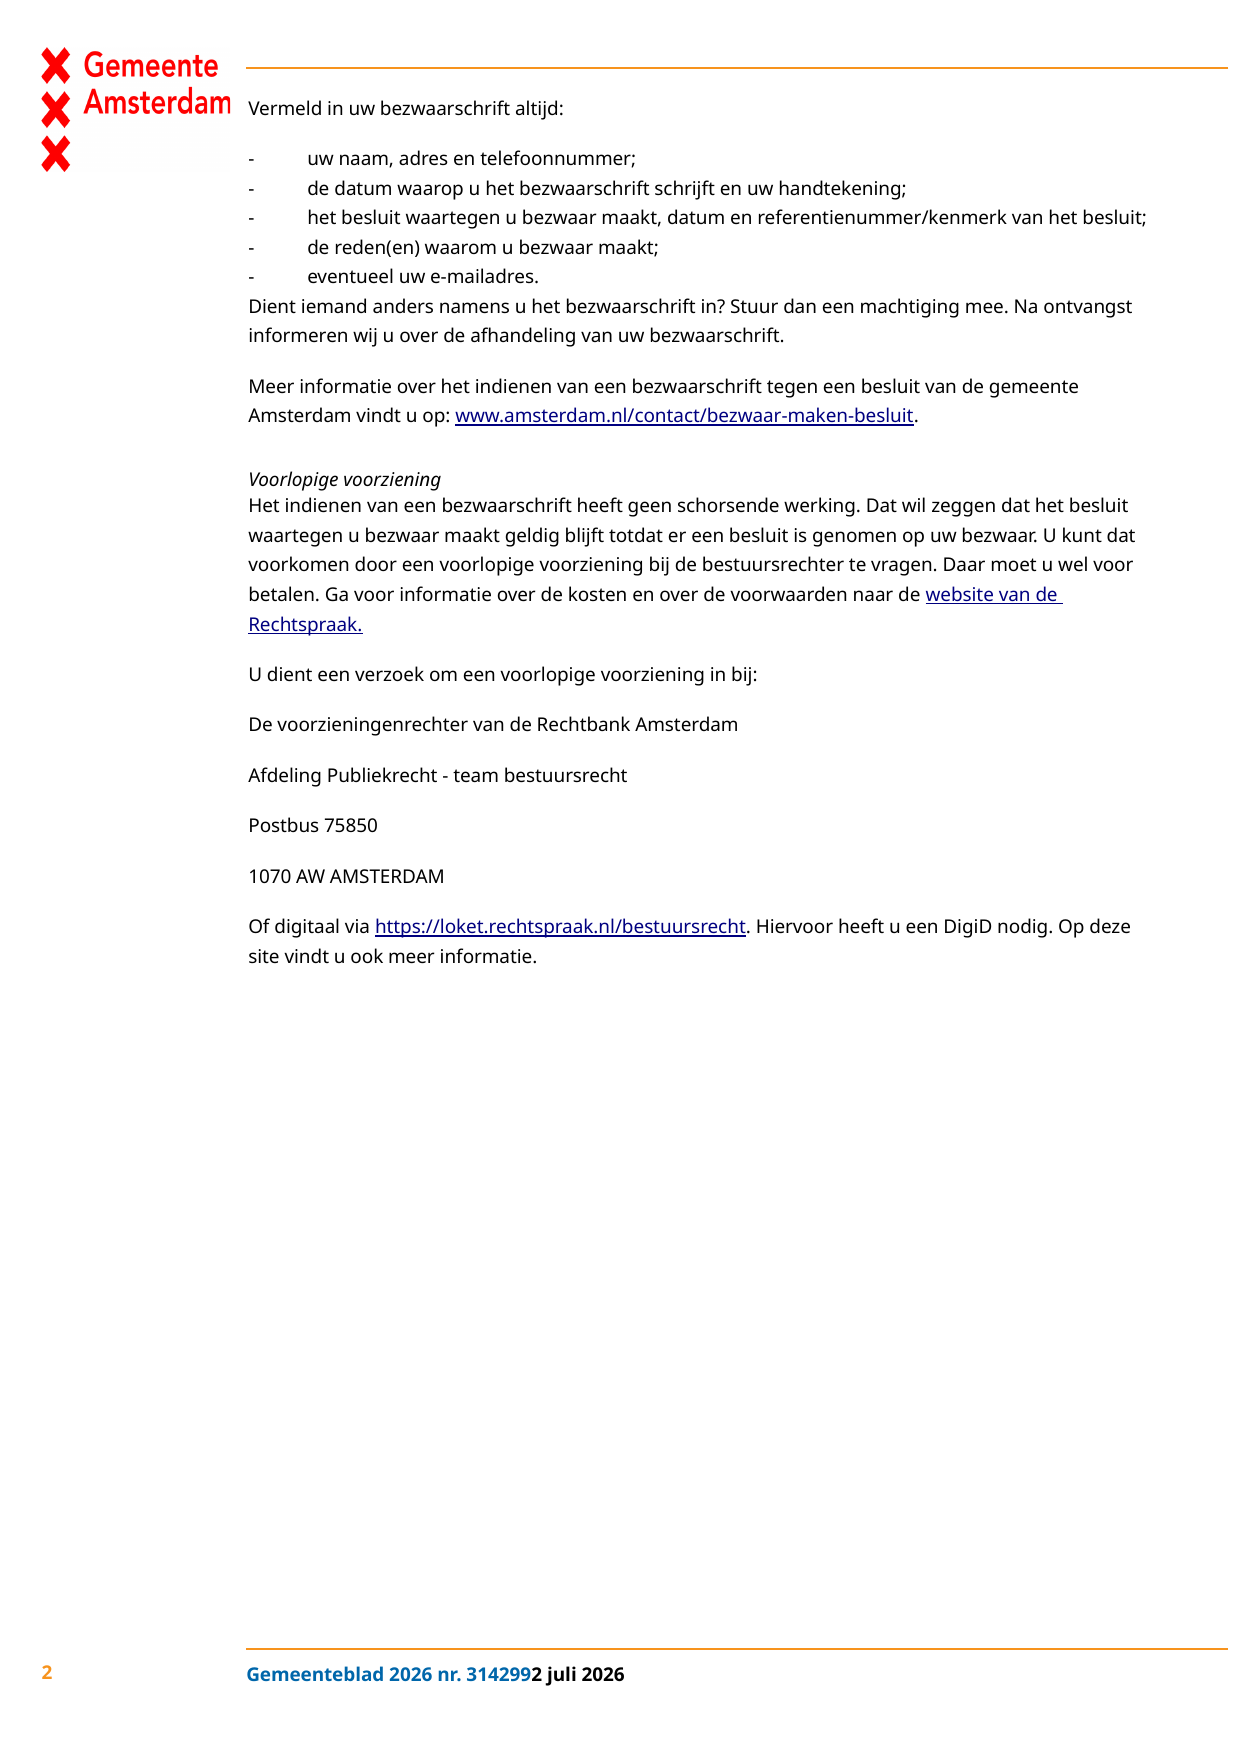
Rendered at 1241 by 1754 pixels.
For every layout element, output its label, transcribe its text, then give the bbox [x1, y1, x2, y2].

text U dient een verzoek om een voorlopige voorziening in bij: [248, 661, 1152, 687]
text Of digitaal via https://loket.rechtspraak.nl/bestuursrecht. Hiervoor heeft u een DigiD nodig. Op deze site vindt u ook meer informatie. [248, 913, 1152, 968]
text Dient iemand anders namens u het bezwaarschrift in? Stuur dan een machtiging mee. Na ontvangst informeren wij u over de afhandeling van uw bezwaarschrift. [248, 293, 1152, 348]
picture [41, 47, 231, 172]
list het besluit waartegen u bezwaar maakt, datum en referentienummer/kenmerk van het besluit; [248, 204, 1152, 230]
list eventueel uw e-mailadres. [248, 263, 1152, 289]
list de reden(en) waarom u bezwaar maakt; [248, 234, 1152, 260]
text 1070 AW AMSTERDAM [248, 863, 1152, 888]
text Vermeld in uw bezwaarschrift altijd: [248, 95, 1152, 121]
text Het indienen van een bezwaarschrift heeft geen schorsende werking. Dat wil zeggen dat het besluit waartegen u bezwaar maakt geldig blijft totdat er een besluit is genomen op uw bezwaar. U kunt dat voorkomen door een voorlopige voorziening bij de bestuursrechter te vragen. Daar moet u wel voor betalen. Ga voor informatie over de kosten en over de voorwaarden naar de website van de Rechtspraak. [248, 492, 1152, 636]
text De voorzieningenrechter van de Rechtbank Amsterdam [248, 712, 1152, 737]
text Meer informatie over het indienen van een bezwaarschrift tegen een besluit van de gemeente Amsterdam vindt u op: www.amsterdam.nl/contact/bezwaar-maken-besluit. [248, 373, 1152, 428]
text Afdeling Publiekrecht - team bestuursrecht [248, 762, 1152, 788]
list de datum waarop u het bezwaarschrift schrijft en uw handtekening; [248, 175, 1152, 201]
list uw naam, adres en telefoonnummer; [248, 145, 1152, 171]
text Voorlopige voorziening [248, 467, 1152, 492]
text Postbus 75850 [248, 812, 1152, 838]
